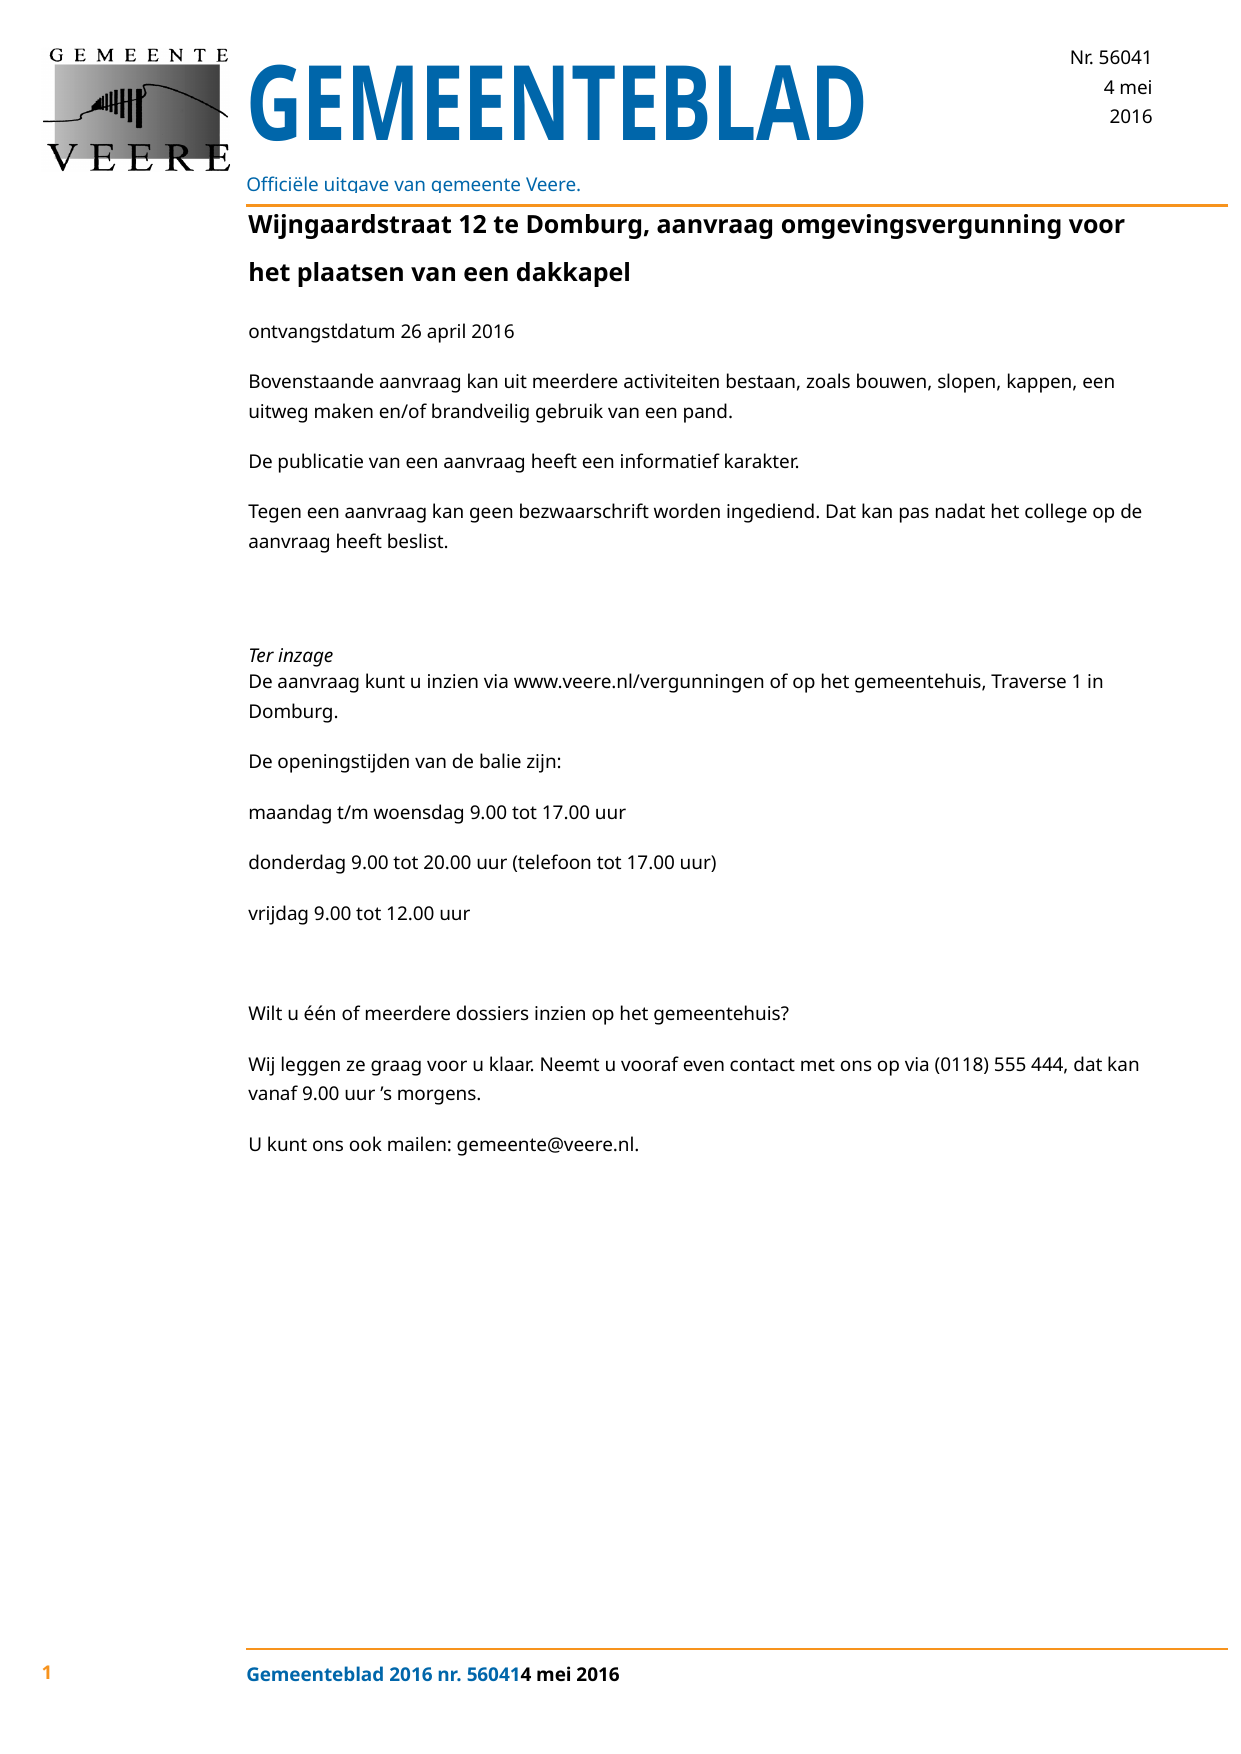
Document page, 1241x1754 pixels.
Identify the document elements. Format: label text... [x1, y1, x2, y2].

text De publicatie van een aanvraag heeft een informatief karakter. [248, 448, 1152, 474]
text ontvangstdatum 26 april 2016 [248, 318, 1152, 344]
text donderdag 9.00 tot 20.00 uur (telefoon tot 17.00 uur) [248, 849, 1152, 875]
text maandag t/m woensdag 9.00 tot 17.00 uur [248, 799, 1152, 824]
text De openingstijden van de balie zijn: [248, 748, 1152, 774]
text Ter inzage [248, 643, 1152, 668]
text U kunt ons ook mailen: gemeente@veere.nl. [248, 1131, 1152, 1157]
picture [41, 47, 231, 172]
text Wijngaardstraat 12 te Domburg, aanvraag omgevingsvergunning voor het plaatsen van een dakkapel [248, 207, 1152, 288]
text Bovenstaande aanvraag kan uit meerdere activiteiten bestaan, zoals bouwen, slopen, kappen, een uitweg maken en/of brandveilig gebruik van een pand. [248, 368, 1152, 424]
text De aanvraag kunt u inzien via www.veere.nl/vergunningen of op het gemeentehuis, Traverse 1 in Domburg. [248, 668, 1152, 724]
text Wij leggen ze graag voor u klaar. Neemt u vooraf even contact met ons op via (0118) 555 444, dat kan vanaf 9.00 uur ’s morgens. [248, 1051, 1152, 1106]
text Tegen een aanvraag kan geen bezwaarschrift worden ingediend. Dat kan pas nadat het college op de aanvraag heeft beslist. [248, 499, 1152, 554]
text vrijdag 9.00 tot 12.00 uur [248, 900, 1152, 925]
text Wilt u één of meerdere dossiers inzien op het gemeentehuis? [248, 1001, 1152, 1026]
